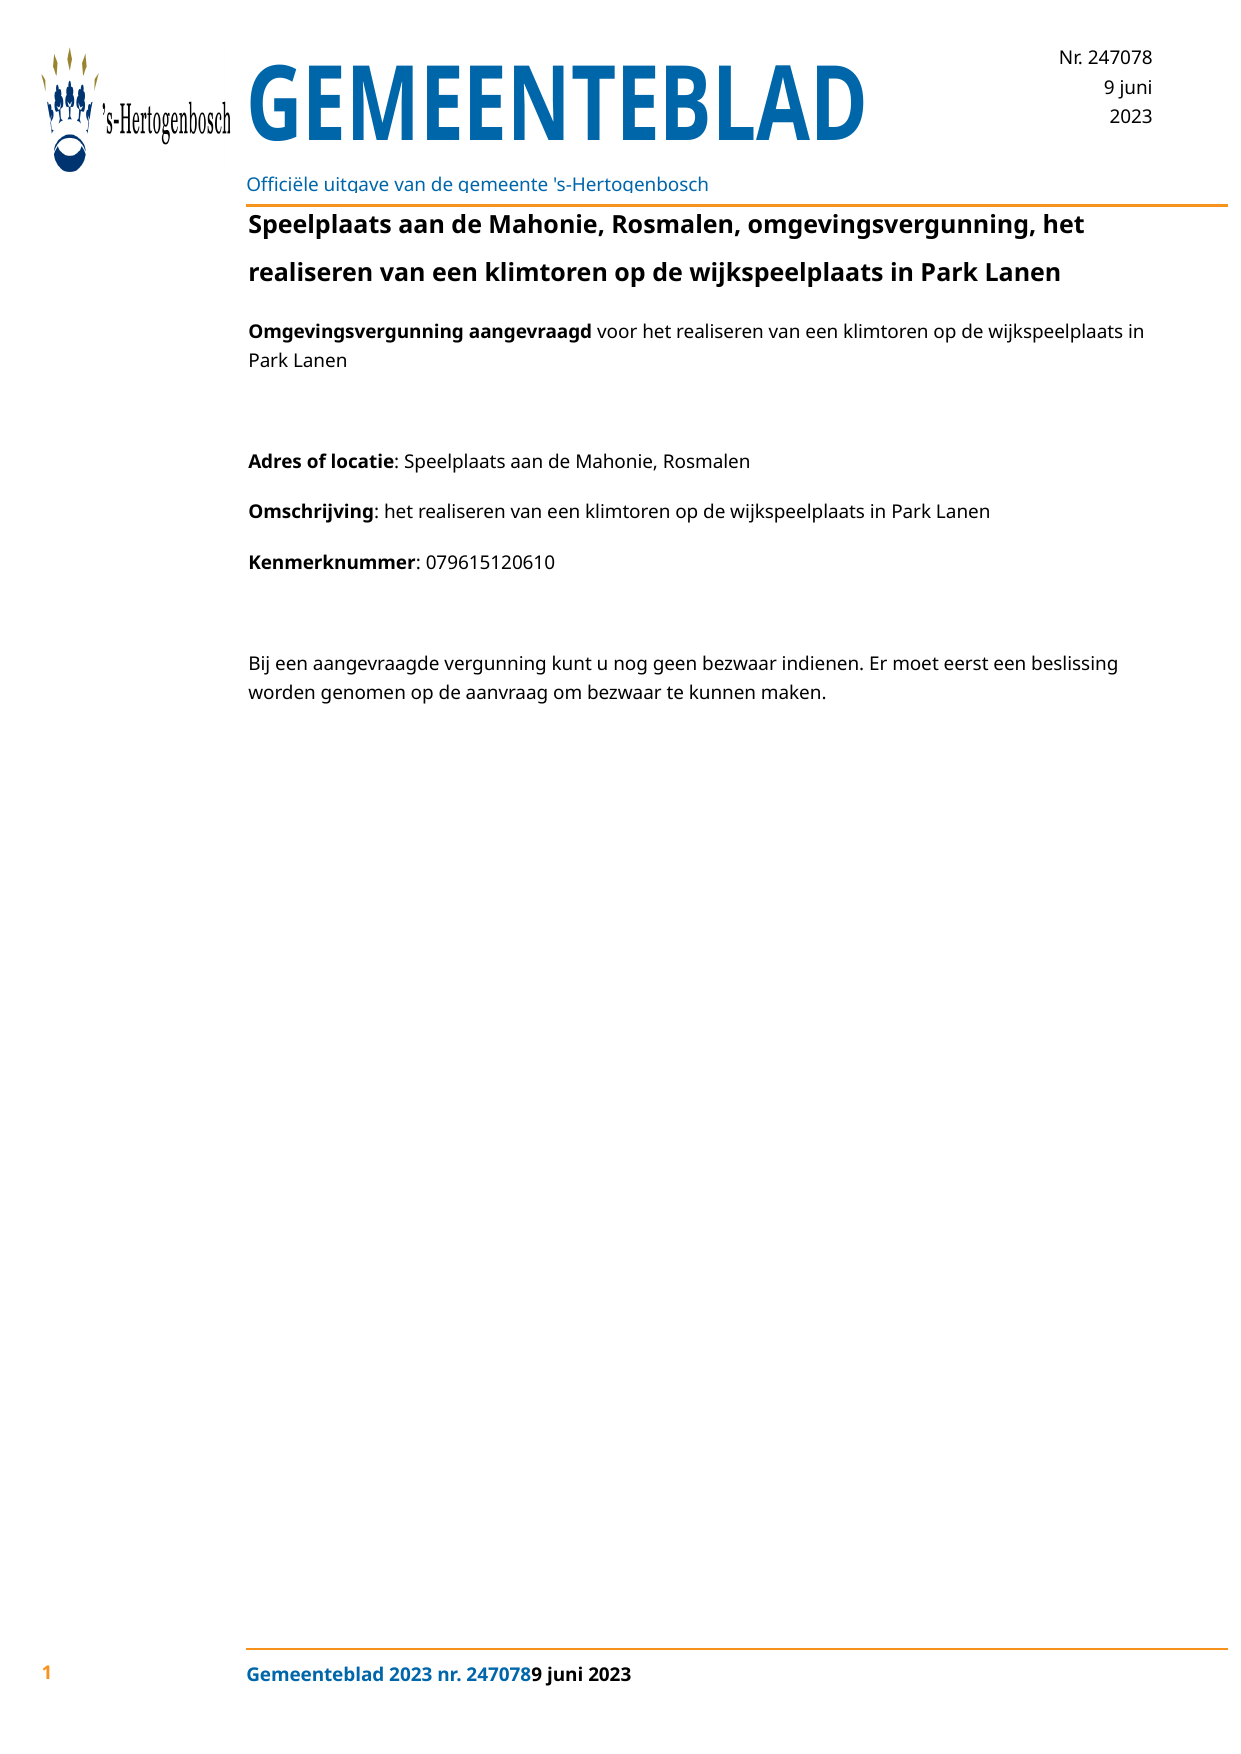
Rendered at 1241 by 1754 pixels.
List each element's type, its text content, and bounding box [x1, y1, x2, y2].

text Omgevingsvergunning aangevraagd voor het realiseren van een klimtoren op de wijkspeelplaats in Park Lanen [248, 318, 1152, 373]
text Speelplaats aan de Mahonie, Rosmalen, omgevingsvergunning, het realiseren van een klimtoren op de wijkspeelplaats in Park Lanen [248, 207, 1152, 288]
text Bij een aangevraagde vergunning kunt u nog geen bezwaar indienen. Er moet eerst een beslissing worden genomen op de aanvraag om bezwaar te kunnen maken. [248, 650, 1152, 705]
picture [41, 47, 231, 172]
text Omschrijving: het realiseren van een klimtoren op de wijkspeelplaats in Park Lanen [248, 499, 1152, 524]
text Kenmerknummer: 079615120610 [248, 549, 1152, 575]
text Adres of locatie: Speelplaats aan de Mahonie, Rosmalen [248, 448, 1152, 474]
